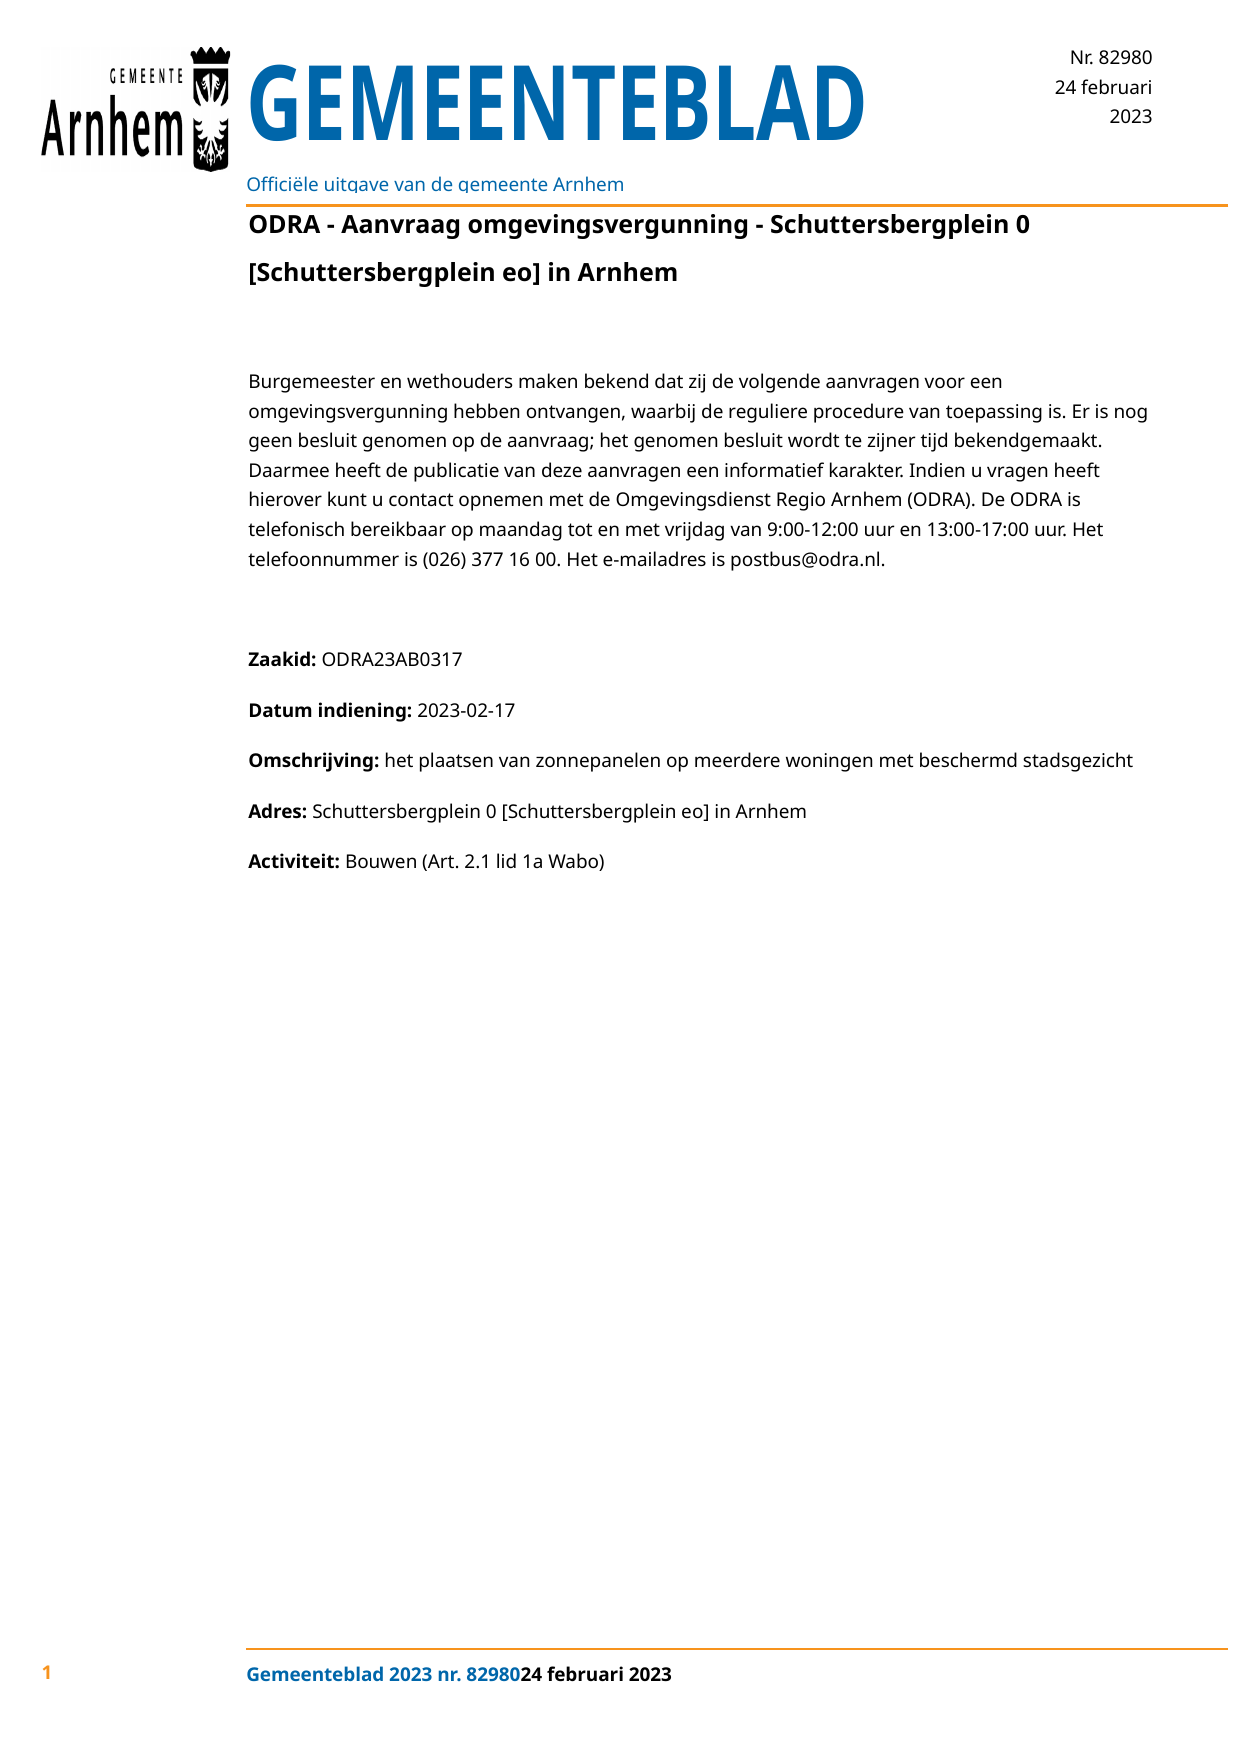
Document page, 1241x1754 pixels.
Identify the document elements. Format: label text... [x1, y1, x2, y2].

text Zaakid: ODRA23AB0317 [248, 647, 1152, 672]
picture [41, 47, 231, 172]
text Adres: Schuttersbergplein 0 [Schuttersbergplein eo] in Arnhem [248, 798, 1152, 824]
text ODRA - Aanvraag omgevingsvergunning - Schuttersbergplein 0 [Schuttersbergplein eo] in Arnhem [248, 207, 1152, 288]
text Activiteit: Bouwen (Art. 2.1 lid 1a Wabo) [248, 848, 1152, 874]
text Omschrijving: het plaatsen van zonnepanelen op meerdere woningen met beschermd stadsgezicht [248, 747, 1152, 773]
text Burgemeester en wethouders maken bekend dat zij de volgende aanvragen voor een omgevingsvergunning hebben ontvangen, waarbij de reguliere procedure van toepassing is. Er is nog geen besluit genomen op de aanvraag; het genomen besluit wordt te zijner tijd bekendgemaakt. Daarmee heeft de publicatie van deze aanvragen een informatief karakter. Indien u vragen heeft hierover kunt u contact opnemen met de Omgevingsdienst Regio Arnhem (ODRA). De ODRA is telefonisch bereikbaar op maandag tot en met vrijdag van 9:00-12:00 uur en 13:00-17:00 uur. Het telefoonnummer is (026) 377 16 00. Het e-mailadres is postbus@odra.nl. [248, 368, 1152, 572]
text Datum indiening: 2023-02-17 [248, 697, 1152, 723]
